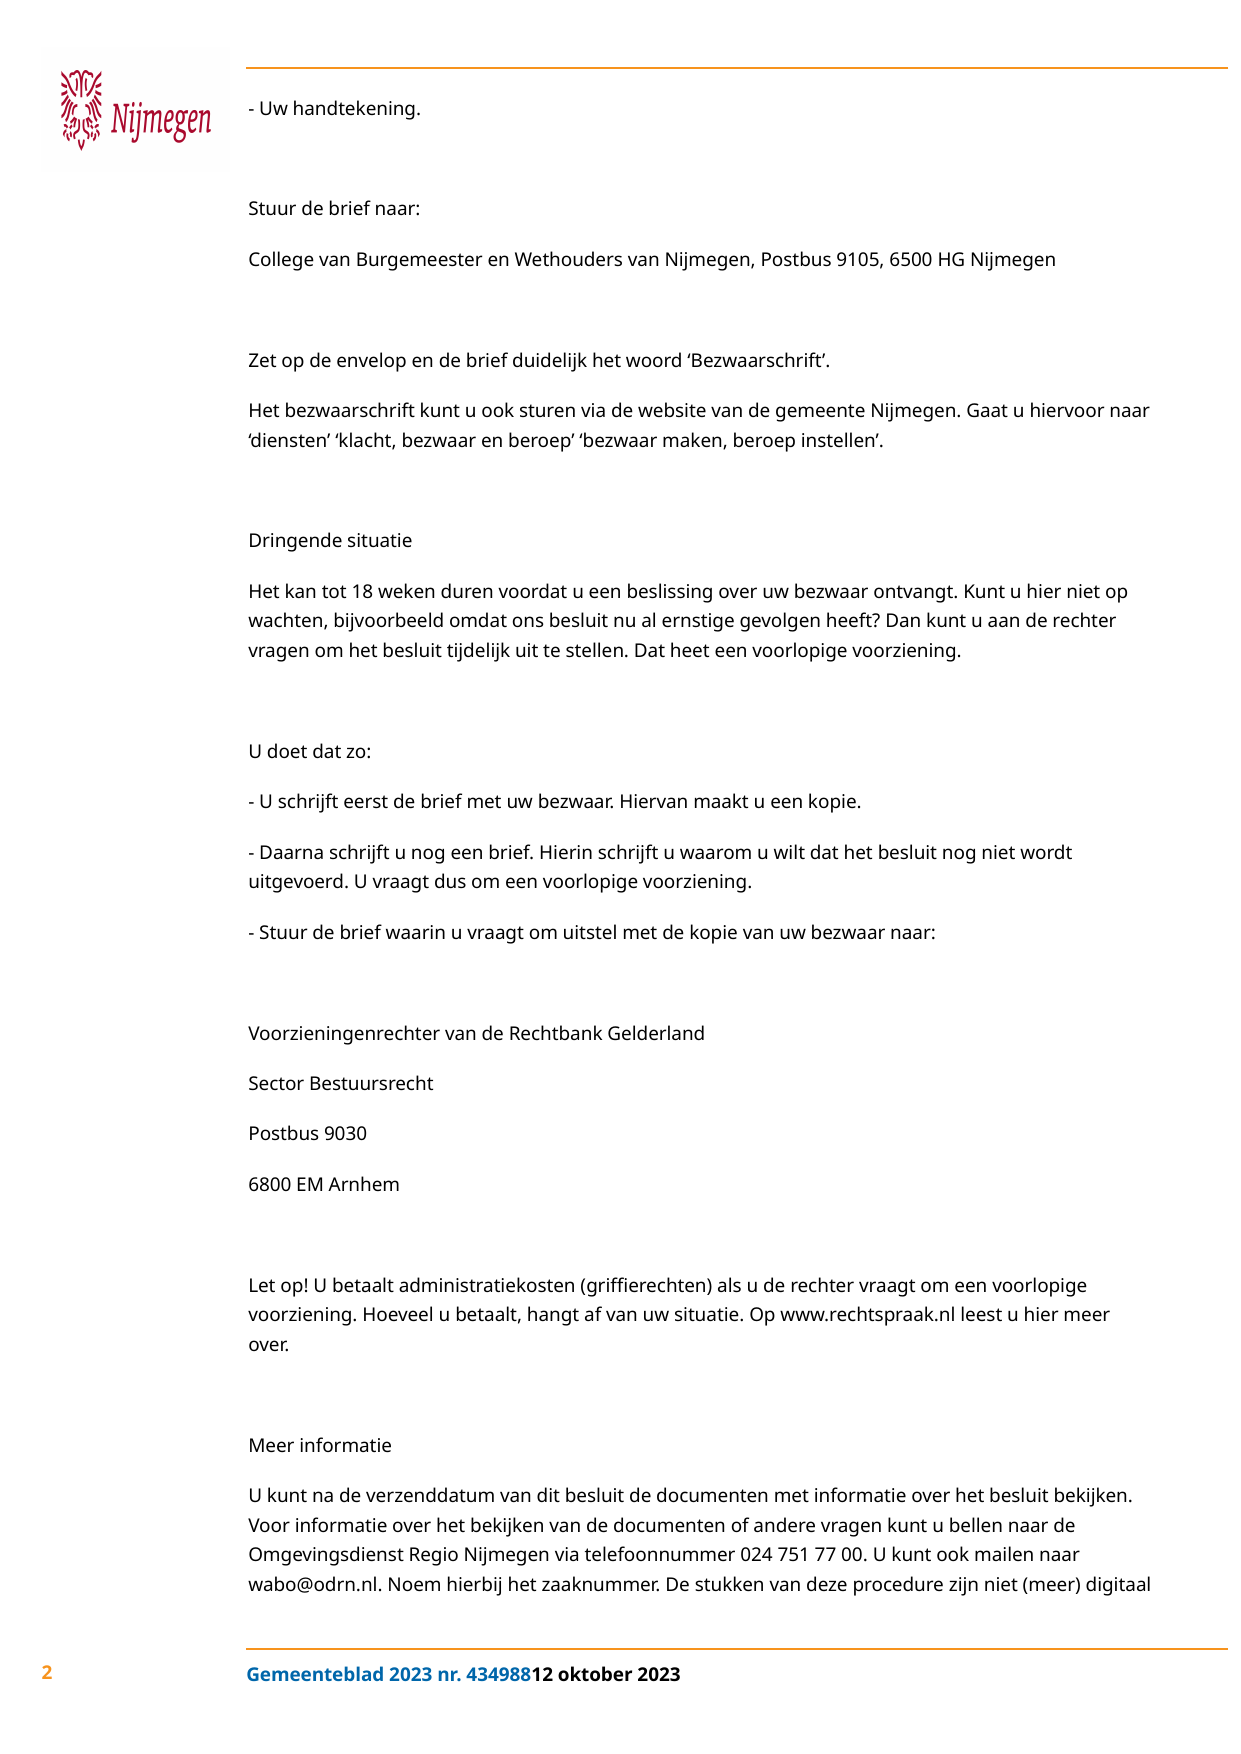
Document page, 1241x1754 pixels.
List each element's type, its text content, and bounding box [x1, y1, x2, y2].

text - Daarna schrijft u nog een brief. Hierin schrijft u waarom u wilt dat het besluit nog niet wordt uitgevoerd. U vraagt dus om een voorlopige voorziening. [248, 839, 1152, 894]
text Postbus 9030 [248, 1121, 1152, 1146]
text Sector Bestuursrecht [248, 1070, 1152, 1096]
text U doet dat zo: [248, 738, 1152, 764]
text Voorzieningenrechter van de Rechtbank Gelderland [248, 1020, 1152, 1046]
text College van Burgemeester en Wethouders van Nijmegen, Postbus 9105, 6500 HG Nijmegen [248, 246, 1152, 272]
text U kunt na de verzenddatum van dit besluit de documenten met informatie over het besluit bekijken. Voor informatie over het bekijken van de documenten of andere vragen kunt u bellen naar de Omgevingsdienst Regio Nijmegen via telefoonnummer 024 751 77 00. U kunt ook mailen naar wabo@odrn.nl. Noem hierbij het zaaknummer. De stukken van deze procedure zijn niet (meer) digitaal [248, 1482, 1152, 1597]
text Het bezwaarschrift kunt u ook sturen via de website van de gemeente Nijmegen. Gaat u hiervoor naar ‘diensten’ ‘klacht, bezwaar en beroep’ ‘bezwaar maken, beroep instellen’. [248, 397, 1152, 453]
text Dringende situatie [248, 528, 1152, 553]
text Meer informatie [248, 1432, 1152, 1458]
text - Uw handtekening. [248, 95, 1152, 121]
text Stuur de brief naar: [248, 196, 1152, 221]
text - U schrijft eerst de brief met uw bezwaar. Hiervan maakt u een kopie. [248, 788, 1152, 814]
text Het kan tot 18 weken duren voordat u een beslissing over uw bezwaar ontvangt. Kunt u hier niet op wachten, bijvoorbeeld omdat ons besluit nu al ernstige gevolgen heeft? Dan kunt u aan de rechter vragen om het besluit tijdelijk uit te stellen. Dat heet een voorlopige voorziening. [248, 578, 1152, 663]
text 6800 EM Arnhem [248, 1171, 1152, 1197]
picture [41, 47, 231, 172]
text Let op! U betaalt administratiekosten (griffierechten) als u de rechter vraagt om een voorlopige voorziening. Hoeveel u betaalt, hangt af van uw situatie. Op www.rechtspraak.nl leest u hier meer over. [248, 1272, 1152, 1357]
text Zet op de envelop en de brief duidelijk het woord ‘Bezwaarschrift’. [248, 347, 1152, 373]
text - Stuur de brief waarin u vraagt om uitstel met de kopie van uw bezwaar naar: [248, 919, 1152, 945]
